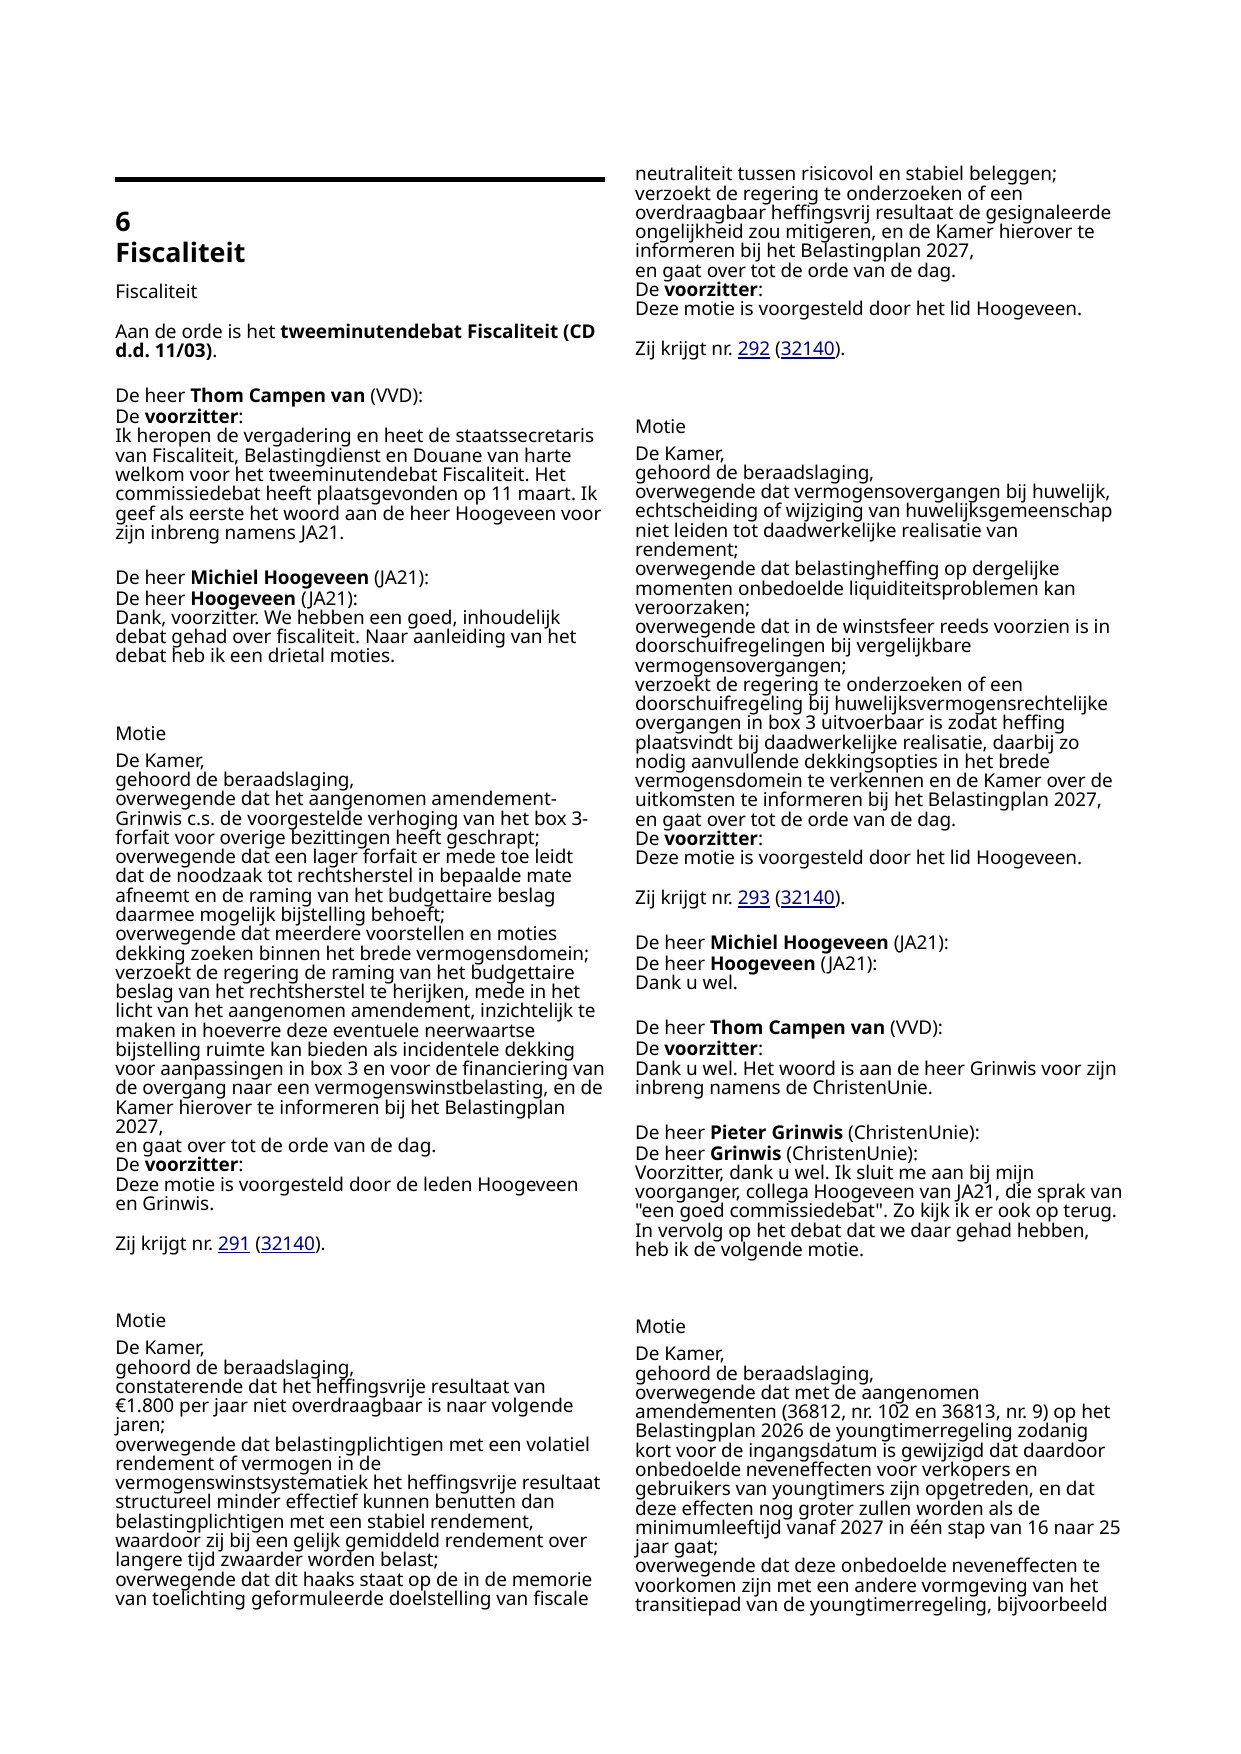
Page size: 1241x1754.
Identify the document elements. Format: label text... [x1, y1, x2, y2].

text overwegende dat meerdere voorstellen en moties dekking zoeken binnen het brede vermogensdomein; [115, 925, 605, 964]
text Zij krijgt nr. 292 (32140). [635, 340, 1125, 359]
text Deze motie is voorgesteld door de leden Hoogeveen en Grinwis. [115, 1176, 605, 1214]
text Dank u wel. Het woord is aan de heer Grinwis voor zijn inbreng namens de ChristenUnie. [635, 1059, 1125, 1098]
text 6 [115, 203, 605, 239]
text neutraliteit tussen risicovol en stabiel beleggen; [635, 165, 1125, 184]
text De heer Hoogeveen (JA21): [115, 589, 605, 609]
text Ik heropen de vergadering en heet de staatssecretaris van Fiscaliteit, Belastingdienst en Douane van harte welkom voor het tweeminutendebat Fiscaliteit. Het commissiedebat heeft plaatsgevonden op 11 maart. Ik geef als eerste het woord aan de heer Hoogeveen voor zijn inbreng namens JA21. [115, 427, 605, 543]
text overwegende dat belastingheffing op dergelijke momenten onbedoelde liquiditeitsproblemen kan veroorzaken; [635, 560, 1125, 618]
text Motie [635, 1314, 1125, 1339]
text verzoekt de regering te onderzoeken of een doorschuifregeling bij huwelijksvermogensrechtelijke overgangen in box 3 uitvoerbaar is zodat heffing plaatsvindt bij daadwerkelijke realisatie, daarbij zo nodig aanvullende dekkingsopties in het brede vermogensdomein te verkennen en de Kamer over de uitkomsten te informeren bij het Belastingplan 2027, [635, 676, 1125, 811]
text constaterende dat het heffingsvrije resultaat van €1.800 per jaar niet overdraagbaar is naar volgende jaren; [115, 1378, 605, 1436]
text De heer Michiel Hoogeveen (JA21): [115, 564, 605, 589]
text overwegende dat het aangenomen amendement-Grinwis c.s. de voorgestelde verhoging van het box 3-forfait voor overige bezittingen heeft geschrapt; [115, 790, 605, 848]
text Dank u wel. [635, 974, 1125, 994]
text overwegende dat dit haaks staat op de in de memorie van toelichting geformuleerde doelstelling van fiscale [115, 1571, 605, 1609]
text De Kamer, [635, 1345, 1125, 1364]
text De voorzitter: [635, 1040, 1125, 1059]
text en gaat over tot de orde van de dag. [115, 1137, 605, 1156]
text overwegende dat deze onbedoelde neveneffecten te voorkomen zijn met een andere vormgeving van het transitiepad van de youngtimerregeling, bijvoorbeeld [635, 1557, 1125, 1615]
text De heer Grinwis (ChristenUnie): [635, 1144, 1125, 1164]
text Voorzitter, dank u wel. Ik sluit me aan bij mijn voorganger, collega Hoogeveen van JA21, die sprak van "een goed commissiedebat". Zo kijk ik er ook op terug. In vervolg op het debat dat we daar gehad hebben, heb ik de volgende motie. [635, 1164, 1125, 1260]
text Zij krijgt nr. 291 (32140). [115, 1235, 605, 1254]
text De heer Pieter Grinwis (ChristenUnie): [635, 1119, 1125, 1144]
text gehoord de beraadslaging, [115, 1359, 605, 1378]
text De heer Michiel Hoogeveen (JA21): [635, 929, 1125, 955]
text De Kamer, [115, 752, 605, 771]
text overwegende dat in de winstsfeer reeds voorzien is in doorschuifregelingen bij vergelijkbare vermogensovergangen; [635, 618, 1125, 676]
text De voorzitter: [115, 1156, 605, 1176]
text Aan de orde is het tweeminutendebat Fiscaliteit (CD d.d. 11/03). [115, 323, 605, 362]
text Deze motie is voorgesteld door het lid Hoogeveen. [635, 849, 1125, 868]
text Motie [115, 720, 605, 746]
text De voorzitter: [115, 408, 605, 427]
text Motie [635, 413, 1125, 439]
text De voorzitter: [635, 830, 1125, 849]
text De heer Thom Campen van (VVD): [635, 1014, 1125, 1040]
text De heer Hoogeveen (JA21): [635, 955, 1125, 974]
text Dank, voorzitter. We hebben een goed, inhoudelijk debat gehad over fiscaliteit. Naar aanleiding van het debat heb ik een drietal moties. [115, 609, 605, 667]
text overwegende dat vermogensovergangen bij huwelijk, echtscheiding of wijziging van huwelijksgemeenschap niet leiden tot daadwerkelijke realisatie van rendement; [635, 483, 1125, 560]
text Zij krijgt nr. 293 (32140). [635, 889, 1125, 908]
text Deze motie is voorgesteld door het lid Hoogeveen. [635, 300, 1125, 319]
text verzoekt de regering te onderzoeken of een overdraagbaar heffingsvrij resultaat de gesignaleerde ongelijkheid zou mitigeren, en de Kamer hierover te informeren bij het Belastingplan 2027, [635, 184, 1125, 262]
text verzoekt de regering de raming van het budgettaire beslag van het rechtsherstel te herijken, mede in het licht van het aangenomen amendement, inzichtelijk te maken in hoeverre deze eventuele neerwaartse bijstelling ruimte kan bieden als incidentele dekking voor aanpassingen in box 3 en voor de financiering van de overgang naar een vermogenswinstbelasting, en de Kamer hierover te informeren bij het Belastingplan 2027, [115, 964, 605, 1137]
text en gaat over tot de orde van de dag. [635, 811, 1125, 830]
text Motie [115, 1308, 605, 1333]
text De Kamer, [635, 444, 1125, 464]
text De heer Thom Campen van (VVD): [115, 382, 605, 408]
text Fiscaliteit [115, 283, 605, 302]
text overwegende dat belastingplichtigen met een volatiel rendement of vermogen in de vermogenswinstsystematiek het heffingsvrije resultaat structureel minder effectief kunnen benutten dan belastingplichtigen met een stabiel rendement, waardoor zij bij een gelijk gemiddeld rendement over langere tijd zwaarder worden belast; [115, 1436, 605, 1571]
text Fiscaliteit [115, 239, 605, 283]
text gehoord de beraadslaging, [115, 771, 605, 790]
text De Kamer, [115, 1339, 605, 1359]
text gehoord de beraadslaging, [635, 464, 1125, 483]
text De voorzitter: [635, 281, 1125, 300]
text gehoord de beraadslaging, [635, 1364, 1125, 1384]
text en gaat over tot de orde van de dag. [635, 262, 1125, 281]
text overwegende dat met de aangenomen amendementen (36812, nr. 102 en 36813, nr. 9) op het Belastingplan 2026 de youngtimerregeling zodanig kort voor de ingangsdatum is gewijzigd dat daardoor onbedoelde neveneffecten voor verkopers en gebruikers van youngtimers zijn opgetreden, en dat deze effecten nog groter zullen worden als de minimumleeftijd vanaf 2027 in één stap van 16 naar 25 jaar gaat; [635, 1384, 1125, 1557]
text overwegende dat een lager forfait er mede toe leidt dat de noodzaak tot rechtsherstel in bepaalde mate afneemt en de raming van het budgettaire beslag daarmee mogelijk bijstelling behoeft; [115, 848, 605, 925]
